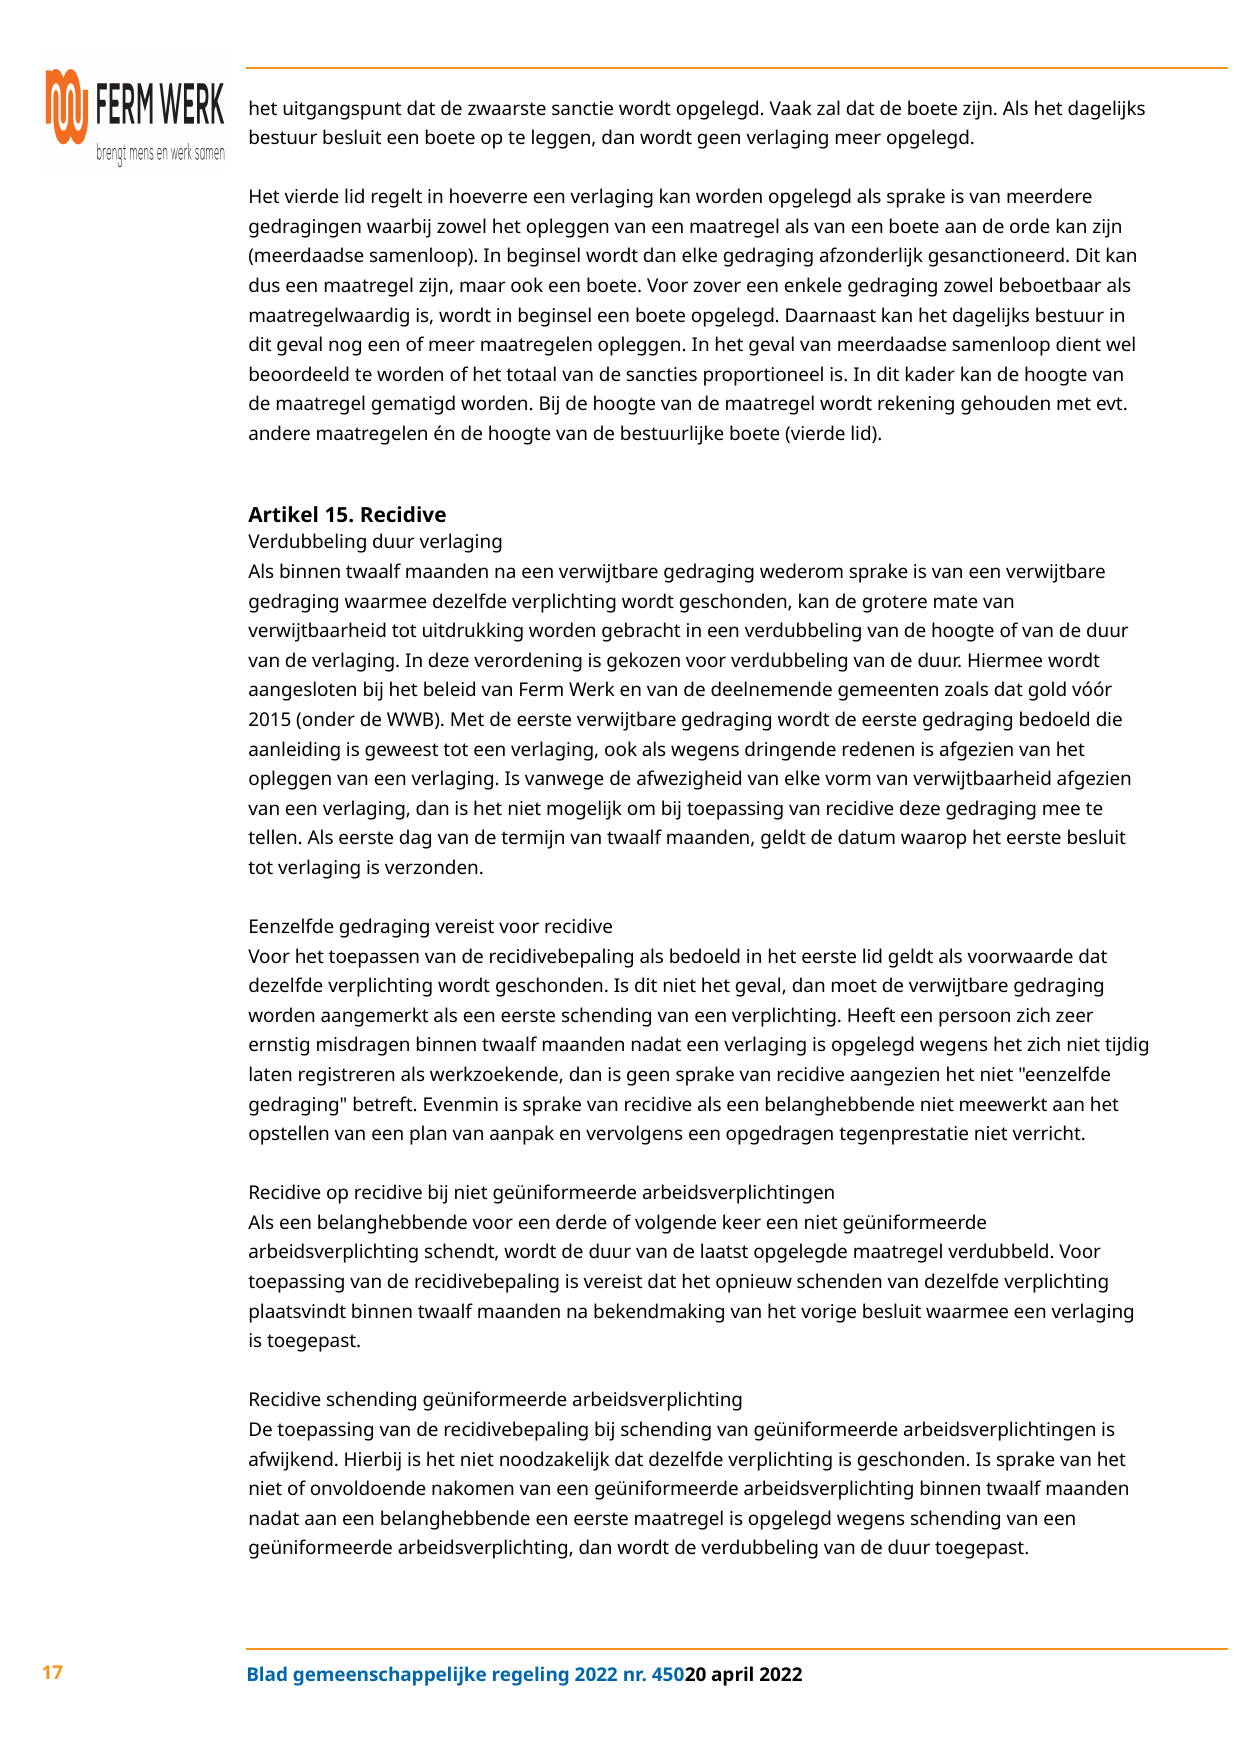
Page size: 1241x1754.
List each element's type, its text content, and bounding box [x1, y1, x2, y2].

text Artikel 15. Recidive [248, 500, 1152, 529]
text Recidive op recidive bij niet geüniformeerde arbeidsverplichtingen [248, 1179, 1152, 1205]
text De toepassing van de recidivebepaling bij schending van geüniformeerde arbeidsverplichtingen is afwijkend. Hierbij is het niet noodzakelijk dat dezelfde verplichting is geschonden. Is sprake van het niet of onvoldoende nakomen van een geüniformeerde arbeidsverplichting binnen twaalf maanden nadat aan een belanghebbende een eerste maatregel is opgelegd wegens schending van een geüniformeerde arbeidsverplichting, dan wordt de verdubbeling van de duur toegepast. [248, 1416, 1152, 1560]
text Verdubbeling duur verlaging [248, 529, 1152, 554]
text Recidive schending geüniformeerde arbeidsverplichting [248, 1387, 1152, 1412]
picture [41, 47, 231, 172]
text Het vierde lid regelt in hoeverre een verlaging kan worden opgelegd als sprake is van meerdere gedragingen waarbij zowel het opleggen van een maatregel als van een boete aan de orde kan zijn (meerdaadse samenloop). In beginsel wordt dan elke gedraging afzonderlijk gesanctioneerd. Dit kan dus een maatregel zijn, maar ook een boete. Voor zover een enkele gedraging zowel beboetbaar als maatregelwaardig is, wordt in beginsel een boete opgelegd. Daarnaast kan het dagelijks bestuur in dit geval nog een of meer maatregelen opleggen. In het geval van meerdaadse samenloop dient wel beoordeeld te worden of het totaal van de sancties proportioneel is. In dit kader kan de hoogte van de maatregel gematigd worden. Bij de hoogte van de maatregel wordt rekening gehouden met evt. andere maatregelen én de hoogte van de bestuurlijke boete (vierde lid). [248, 183, 1152, 446]
text Als een belanghebbende voor een derde of volgende keer een niet geüniformeerde arbeidsverplichting schendt, wordt de duur van de laatst opgelegde maatregel verdubbeld. Voor toepassing van de recidivebepaling is vereist dat het opnieuw schenden van dezelfde verplichting plaatsvindt binnen twaalf maanden na bekendmaking van het vorige besluit waarmee een verlaging is toegepast. [248, 1209, 1152, 1353]
text Voor het toepassen van de recidivebepaling als bedoeld in het eerste lid geldt als voorwaarde dat dezelfde verplichting wordt geschonden. Is dit niet het geval, dan moet de verwijtbare gedraging worden aangemerkt als een eerste schending van een verplichting. Heeft een persoon zich zeer ernstig misdragen binnen twaalf maanden nadat een verlaging is opgelegd wegens het zich niet tijdig laten registreren als werkzoekende, dan is geen sprake van recidive aangezien het niet "eenzelfde gedraging" betreft. Evenmin is sprake van recidive als een belanghebbende niet meewerkt aan het opstellen van een plan van aanpak en vervolgens een opgedragen tegenprestatie niet verricht. [248, 943, 1152, 1146]
text het uitgangspunt dat de zwaarste sanctie wordt opgelegd. Vaak zal dat de boete zijn. Als het dagelijks bestuur besluit een boete op te leggen, dan wordt geen verlaging meer opgelegd. [248, 95, 1152, 150]
text Eenzelfde gedraging vereist voor recidive [248, 913, 1152, 939]
text Als binnen twaalf maanden na een verwijtbare gedraging wederom sprake is van een verwijtbare gedraging waarmee dezelfde verplichting wordt geschonden, kan de grotere mate van verwijtbaarheid tot uitdrukking worden gebracht in een verdubbeling van de hoogte of van de duur van de verlaging. In deze verordening is gekozen voor verdubbeling van de duur. Hiermee wordt aangesloten bij het beleid van Ferm Werk en van de deelnemende gemeenten zoals dat gold vóór 2015 (onder de WWB). Met de eerste verwijtbare gedraging wordt de eerste gedraging bedoeld die aanleiding is geweest tot een verlaging, ook als wegens dringende redenen is afgezien van het opleggen van een verlaging. Is vanwege de afwezigheid van elke vorm van verwijtbaarheid afgezien van een verlaging, dan is het niet mogelijk om bij toepassing van recidive deze gedraging mee te tellen. Als eerste dag van de termijn van twaalf maanden, geldt de datum waarop het eerste besluit tot verlaging is verzonden. [248, 558, 1152, 880]
